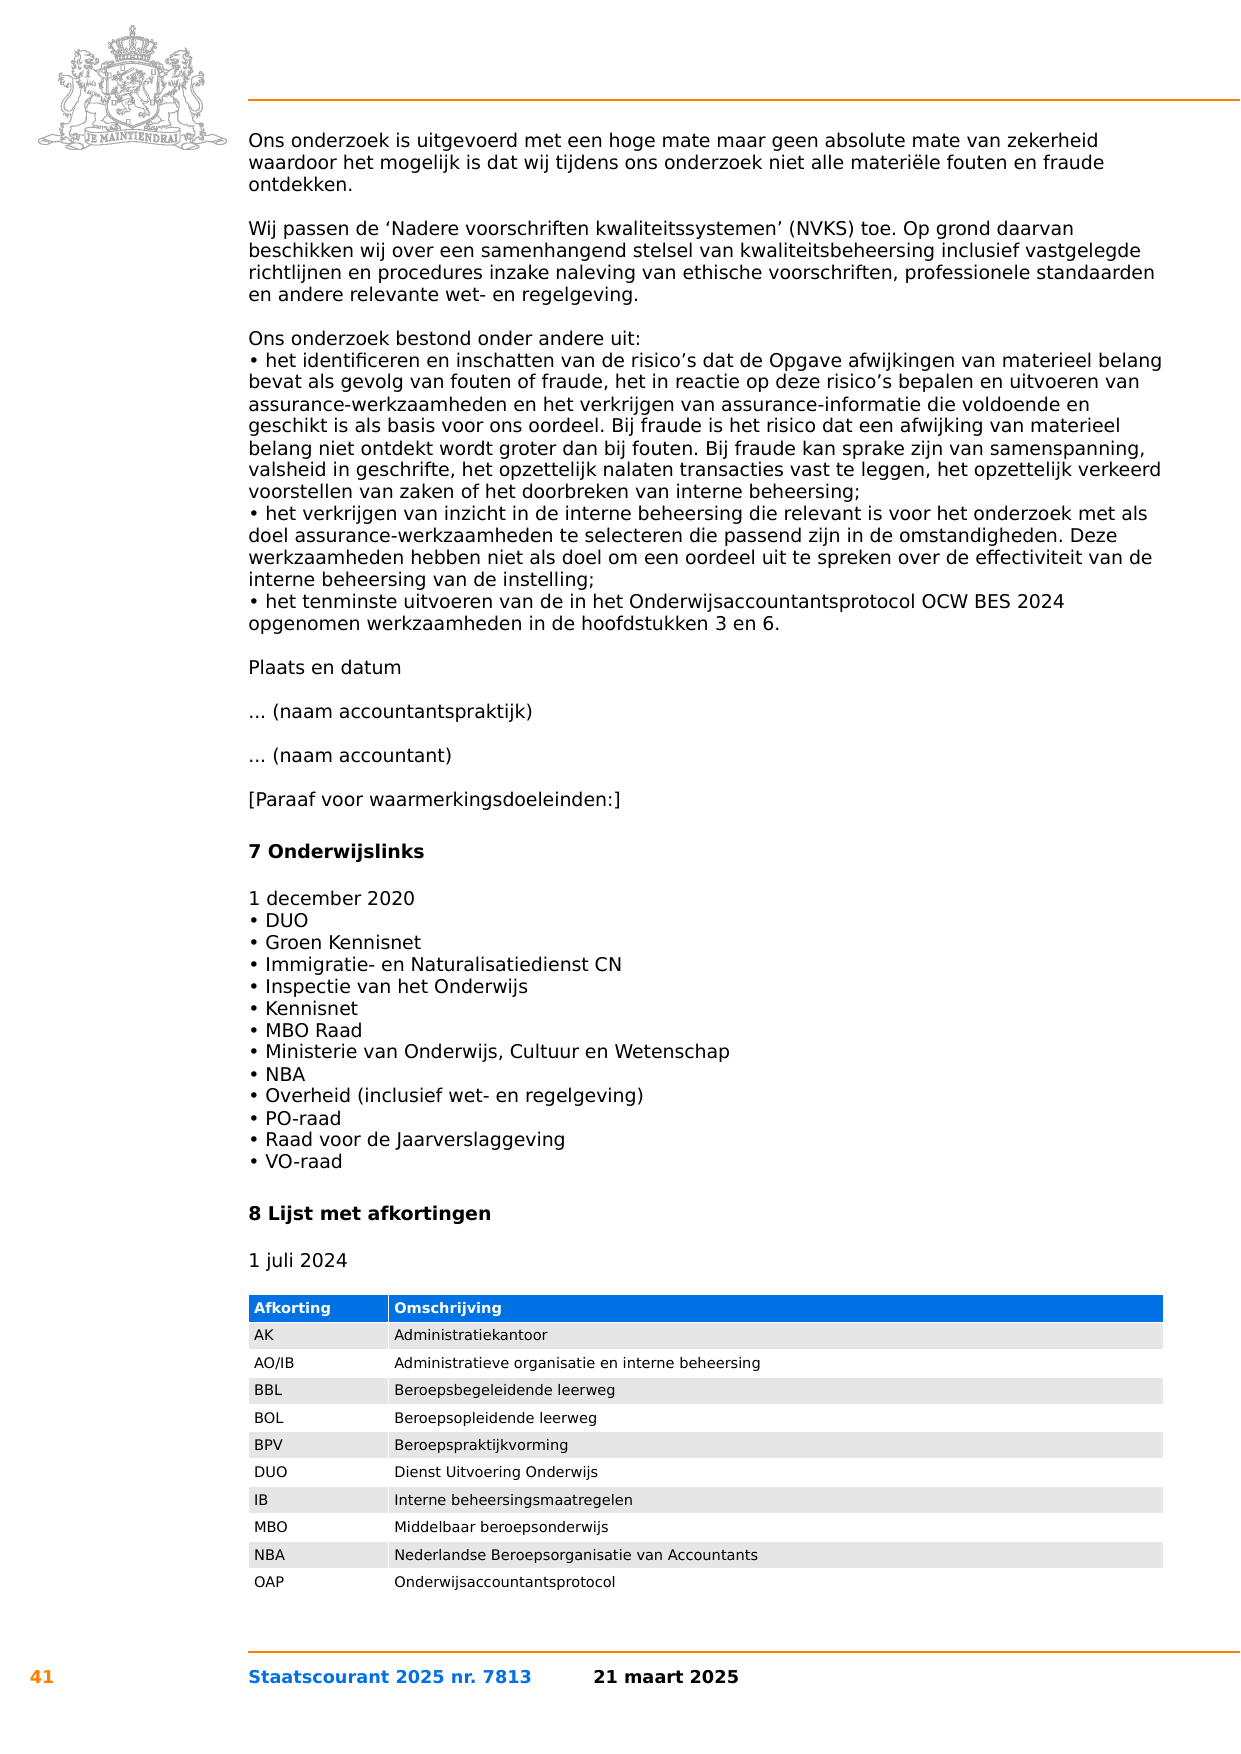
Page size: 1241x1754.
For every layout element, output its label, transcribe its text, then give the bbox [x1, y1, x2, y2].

text • het tenminste uitvoeren van de in het Onderwijsaccountantsprotocol OCW BES 2024 opgenomen werkzaamheden in de hoofdstukken 3 en 6. [248, 591, 1163, 635]
table_cell Beroepspraktijkvorming [389, 1432, 1163, 1458]
table_cell Beroepsbegeleidende leerweg [389, 1378, 1163, 1404]
text • PO-raad [248, 1107, 1163, 1129]
text • VO-raad [248, 1151, 1163, 1173]
text [Paraaf voor waarmerkingsdoeleinden:] [248, 789, 1163, 811]
text Wij passen de ‘Nadere voorschriften kwaliteitssystemen’ (NVKS) toe. Op grond daarvan beschikken wij over een samenhangend stelsel van kwaliteitsbeheersing inclusief vastgelegde richtlijnen en procedures inzake naleving van ethische voorschriften, professionele standaarden en andere relevante wet- en regelgeving. [248, 218, 1163, 306]
text • Inspectie van het Onderwijs [248, 976, 1163, 997]
table_cell Middelbaar beroepsonderwijs [389, 1514, 1163, 1541]
table_cell Dienst Uitvoering Onderwijs [389, 1460, 1163, 1486]
subtitle 7 Onderwijslinks [248, 841, 1163, 863]
table_header Omschrijving [389, 1295, 1163, 1322]
text Plaats en datum [248, 657, 1163, 679]
text • Kennisnet [248, 997, 1163, 1019]
text Ons onderzoek bestond onder andere uit: [248, 327, 1163, 349]
table_cell BPV [249, 1432, 388, 1458]
table_cell Interne beheersingsmaatregelen [389, 1487, 1163, 1513]
text • NBA [248, 1063, 1163, 1085]
table_cell AK [249, 1323, 388, 1349]
table_cell AO/IB [249, 1350, 388, 1376]
table_cell Beroepsopleidende leerweg [389, 1405, 1163, 1431]
text • Ministerie van Onderwijs, Cultuur en Wetenschap [248, 1041, 1163, 1063]
table_cell OAP [249, 1569, 388, 1596]
text • DUO [248, 909, 1163, 932]
text 1 juli 2024 [248, 1250, 1163, 1272]
table_cell DUO [249, 1460, 388, 1486]
text • MBO Raad [248, 1019, 1163, 1041]
table_cell Administratieve organisatie en interne beheersing [389, 1350, 1163, 1376]
text 1 december 2020 [248, 888, 1163, 909]
text • Groen Kennisnet [248, 932, 1163, 953]
table_header Afkorting [249, 1295, 388, 1322]
table_cell IB [249, 1487, 388, 1513]
text ... (naam accountant) [248, 745, 1163, 767]
text • Raad voor de Jaarverslaggeving [248, 1129, 1163, 1151]
text • Overheid (inclusief wet- en regelgeving) [248, 1085, 1163, 1107]
table_cell NBA [249, 1542, 388, 1568]
picture [38, 25, 227, 150]
text • het verkrijgen van inzicht in de interne beheersing die relevant is voor het onderzoek met als doel assurance-werkzaamheden te selecteren die passend zijn in de omstandigheden. Deze werkzaamheden hebben niet als doel om een oordeel uit te spreken over de effectiviteit van de interne beheersing van de instelling; [248, 503, 1163, 591]
subtitle 8 Lijst met afkortingen [248, 1203, 1163, 1225]
table_cell BOL [249, 1405, 388, 1431]
table_cell Onderwijsaccountantsprotocol [389, 1569, 1163, 1596]
table_cell Administratiekantoor [389, 1323, 1163, 1349]
text Ons onderzoek is uitgevoerd met een hoge mate maar geen absolute mate van zekerheid waardoor het mogelijk is dat wij tijdens ons onderzoek niet alle materiële fouten en fraude ontdekken. [248, 130, 1163, 196]
text • Immigratie- en Naturalisatiedienst CN [248, 953, 1163, 976]
table_cell MBO [249, 1514, 388, 1541]
table_cell BBL [249, 1378, 388, 1404]
text ... (naam accountantspraktijk) [248, 701, 1163, 723]
table_cell Nederlandse Beroepsorganisatie van Accountants [389, 1542, 1163, 1568]
text • het identificeren en inschatten van de risico’s dat de Opgave afwijkingen van materieel belang bevat als gevolg van fouten of fraude, het in reactie op deze risico’s bepalen en uitvoeren van assurance-werkzaamheden en het verkrijgen van assurance-informatie die voldoende en geschikt is als basis voor ons oordeel. Bij fraude is het risico dat een afwijking van materieel belang niet ontdekt wordt groter dan bij fouten. Bij fraude kan sprake zijn van samenspanning, valsheid in geschrifte, het opzettelijk nalaten transacties vast te leggen, het opzettelijk verkeerd voorstellen van zaken of het doorbreken van interne beheersing; [248, 349, 1163, 503]
